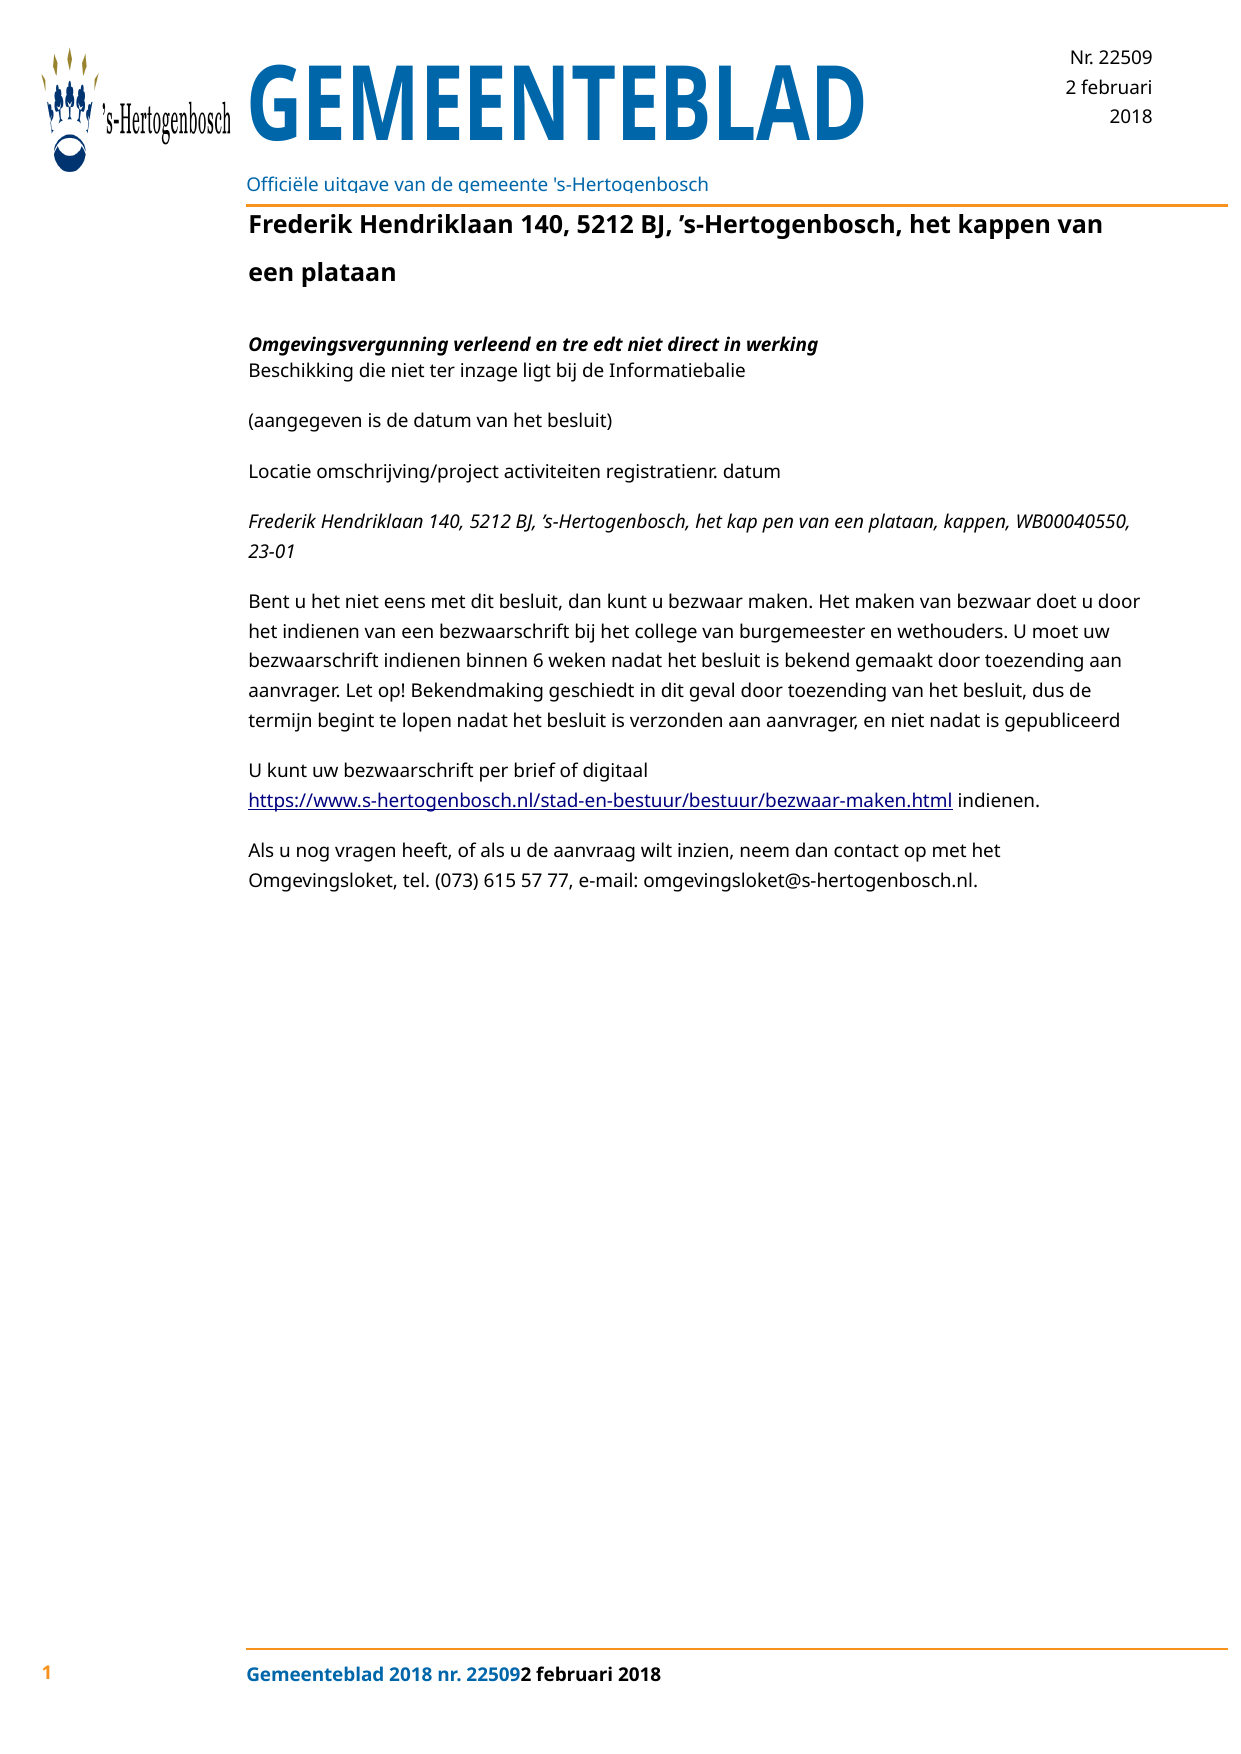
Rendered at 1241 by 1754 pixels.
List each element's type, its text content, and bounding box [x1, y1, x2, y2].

picture [41, 47, 231, 172]
text Locatie omschrijving/project activiteiten registratienr. datum [248, 458, 1152, 484]
text Frederik Hendriklaan 140, 5212 BJ, ’s-Hertogenbosch, het kappen van een plataan [248, 207, 1152, 288]
text Frederik Hendriklaan 140, 5212 BJ, ’s-Hertogenbosch, het kap pen van een plataan, kappen, WB00040550, 23-01 [248, 508, 1152, 564]
text Als u nog vragen heeft, of als u de aanvraag wilt inzien, neem dan contact op met het Omgevingsloket, tel. (073) 615 57 77, e-mail: omgevingsloket@s-hertogenbosch.nl. [248, 837, 1152, 892]
text (aangegeven is de datum van het besluit) [248, 408, 1152, 433]
text Omgevingsvergunning verleend en tre edt niet direct in werking [248, 331, 1152, 357]
text Bent u het niet eens met dit besluit, dan kunt u bezwaar maken. Het maken van bezwaar doet u door het indienen van een bezwaarschrift bij het college van burgemeester en wethouders. U moet uw bezwaarschrift indienen binnen 6 weken nadat het besluit is bekend gemaakt door toezending aan aanvrager. Let op! Bekendmaking geschiedt in dit geval door toezending van het besluit, dus de termijn begint te lopen nadat het besluit is verzonden aan aanvrager, en niet nadat is gepubliceerd [248, 588, 1152, 732]
text Beschikking die niet ter inzage ligt bij de Informatiebalie [248, 357, 1152, 383]
text U kunt uw bezwaarschrift per brief of digitaal https://www.s-hertogenbosch.nl/stad-en-bestuur/bestuur/bezwaar-maken.html indienen. [248, 757, 1152, 812]
